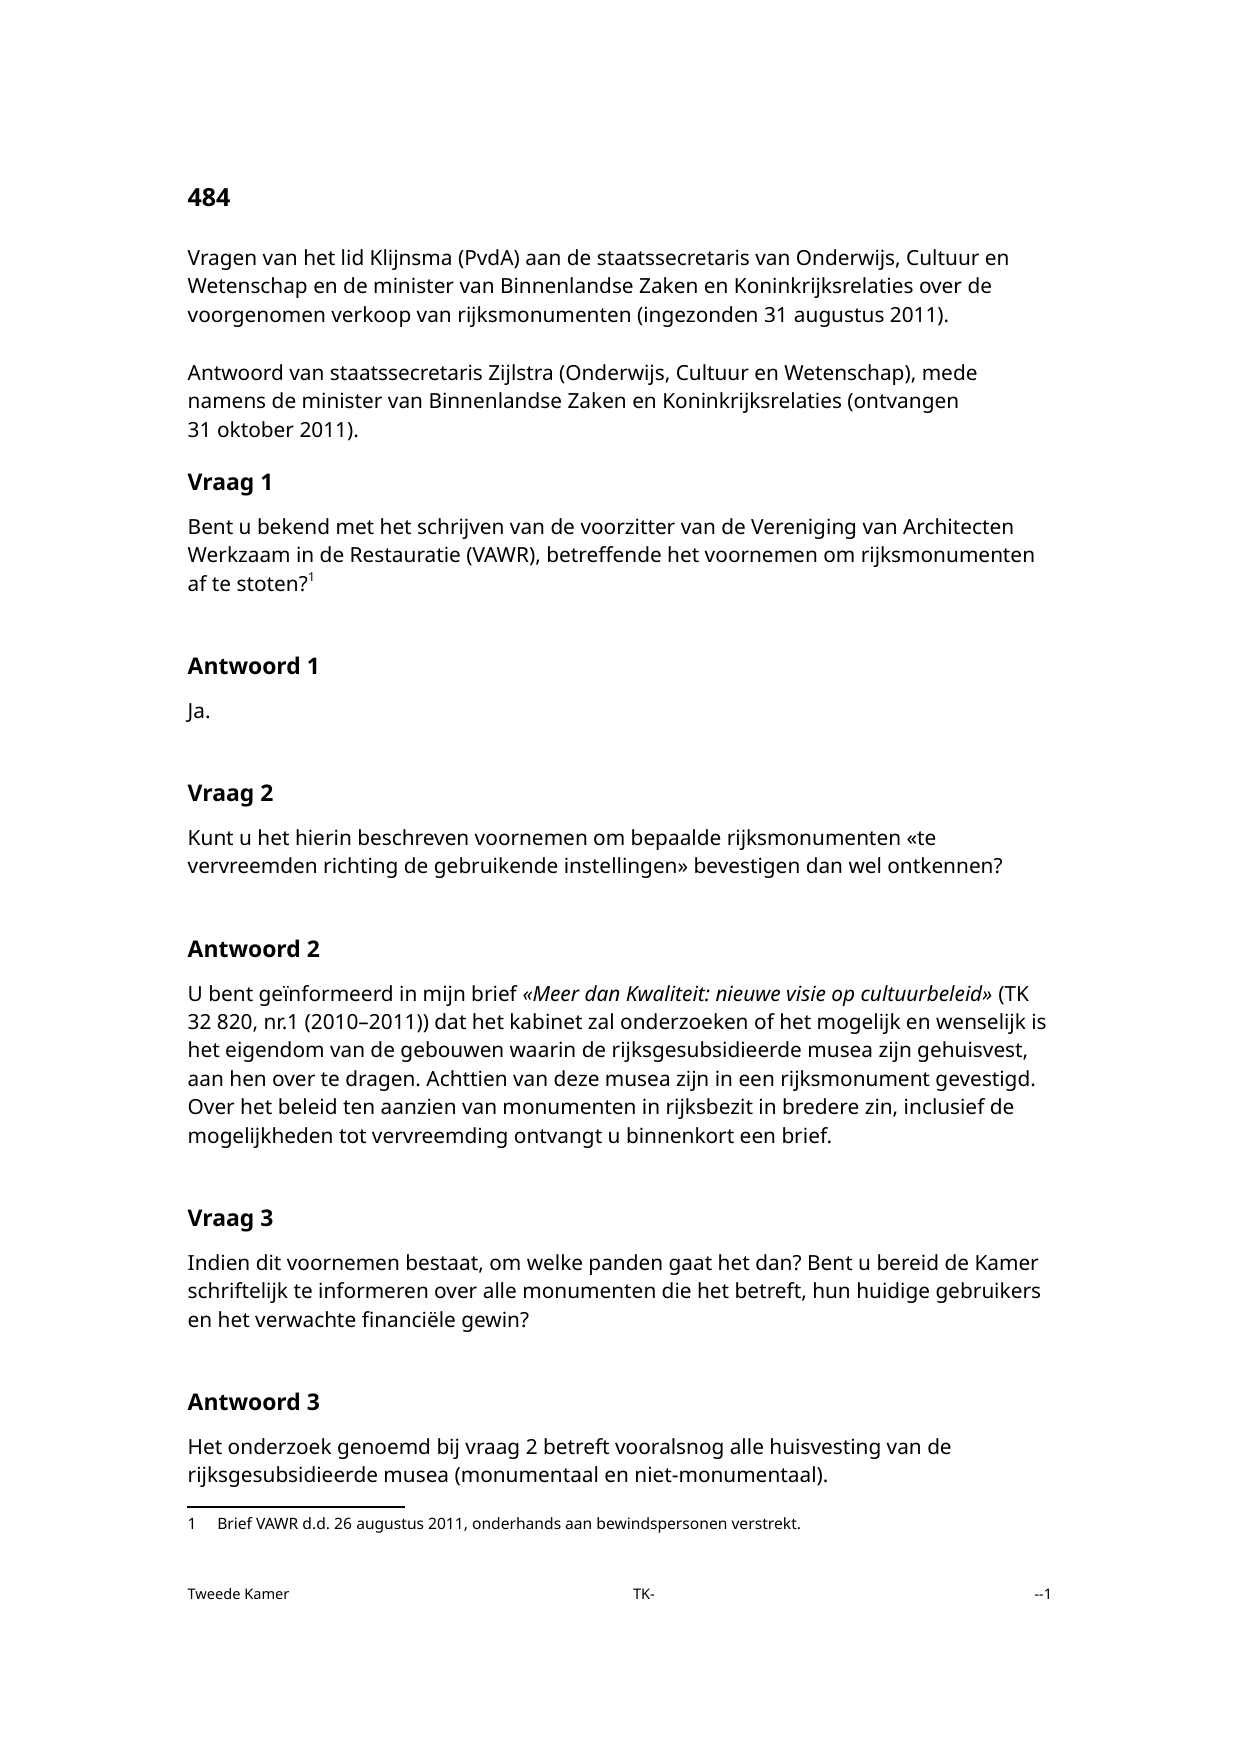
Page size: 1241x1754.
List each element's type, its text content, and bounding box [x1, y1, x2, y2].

text Kunt u het hierin beschreven voornemen om bepaalde rijksmonumenten «te vervreemden richting de gebruikende instellingen» bevestigen dan wel ontkennen? [187, 823, 1053, 880]
text 484 [187, 179, 1053, 213]
text Antwoord van staatssecretaris Zijlstra (Onderwijs, Cultuur en Wetenschap), mede namens de minister van Binnenlandse Zaken en Koninkrijksrelaties (ontvangen 31 oktober 2011). [187, 358, 1053, 443]
subtitle Antwoord 3 [187, 1386, 1053, 1417]
subtitle Vraag 3 [187, 1202, 1053, 1233]
subtitle Antwoord 1 [187, 650, 1053, 681]
text Indien dit voornemen bestaat, om welke panden gaat het dan? Bent u bereid de Kamer schriftelijk te informeren over alle monumenten die het betreft, hun huidige gebruikers en het verwachte financiële gewin? [187, 1248, 1053, 1333]
subtitle Vraag 1 [187, 466, 1053, 497]
text Ja. [187, 696, 1053, 724]
text Het onderzoek genoemd bij vraag 2 betreft vooralsnog alle huisvesting van de rijksgesubsidieerde musea (monumentaal en niet-monumentaal). [187, 1432, 1053, 1489]
text Brief VAWR d.d. 26 augustus 2011, onderhands aan bewindspersonen verstrekt. [187, 1506, 1053, 1534]
text U bent geïnformeerd in mijn brief «Meer dan Kwaliteit: nieuwe visie op cultuurbeleid» (TK 32 820, nr.1 (2010–2011)) dat het kabinet zal onderzoeken of het mogelijk en wenselijk is het eigendom van de gebouwen waarin de rijksgesubsidieerde musea zijn gehuisvest, aan hen over te dragen. Achttien van deze musea zijn in een rijksmonument gevestigd. Over het beleid ten aanzien van monumenten in rijksbezit in bredere zin, inclusief de mogelijkheden tot vervreemding ontvangt u binnenkort een brief. [187, 979, 1053, 1149]
text Bent u bekend met het schrijven van de voorzitter van de Vereniging van Architecten Werkzaam in de Restauratie (VAWR), betreffende het voornemen om rijksmonumenten af te stoten? [187, 512, 1053, 597]
subtitle Vraag 2 [187, 777, 1053, 808]
text Vragen van het lid Klijnsma (PvdA) aan de staatssecretaris van Onderwijs, Cultuur en Wetenschap en de minister van Binnenlandse Zaken en Koninkrijksrelaties over de voorgenomen verkoop van rijksmonumenten (ingezonden 31 augustus 2011). [187, 243, 1053, 328]
subtitle Antwoord 2 [187, 932, 1053, 964]
